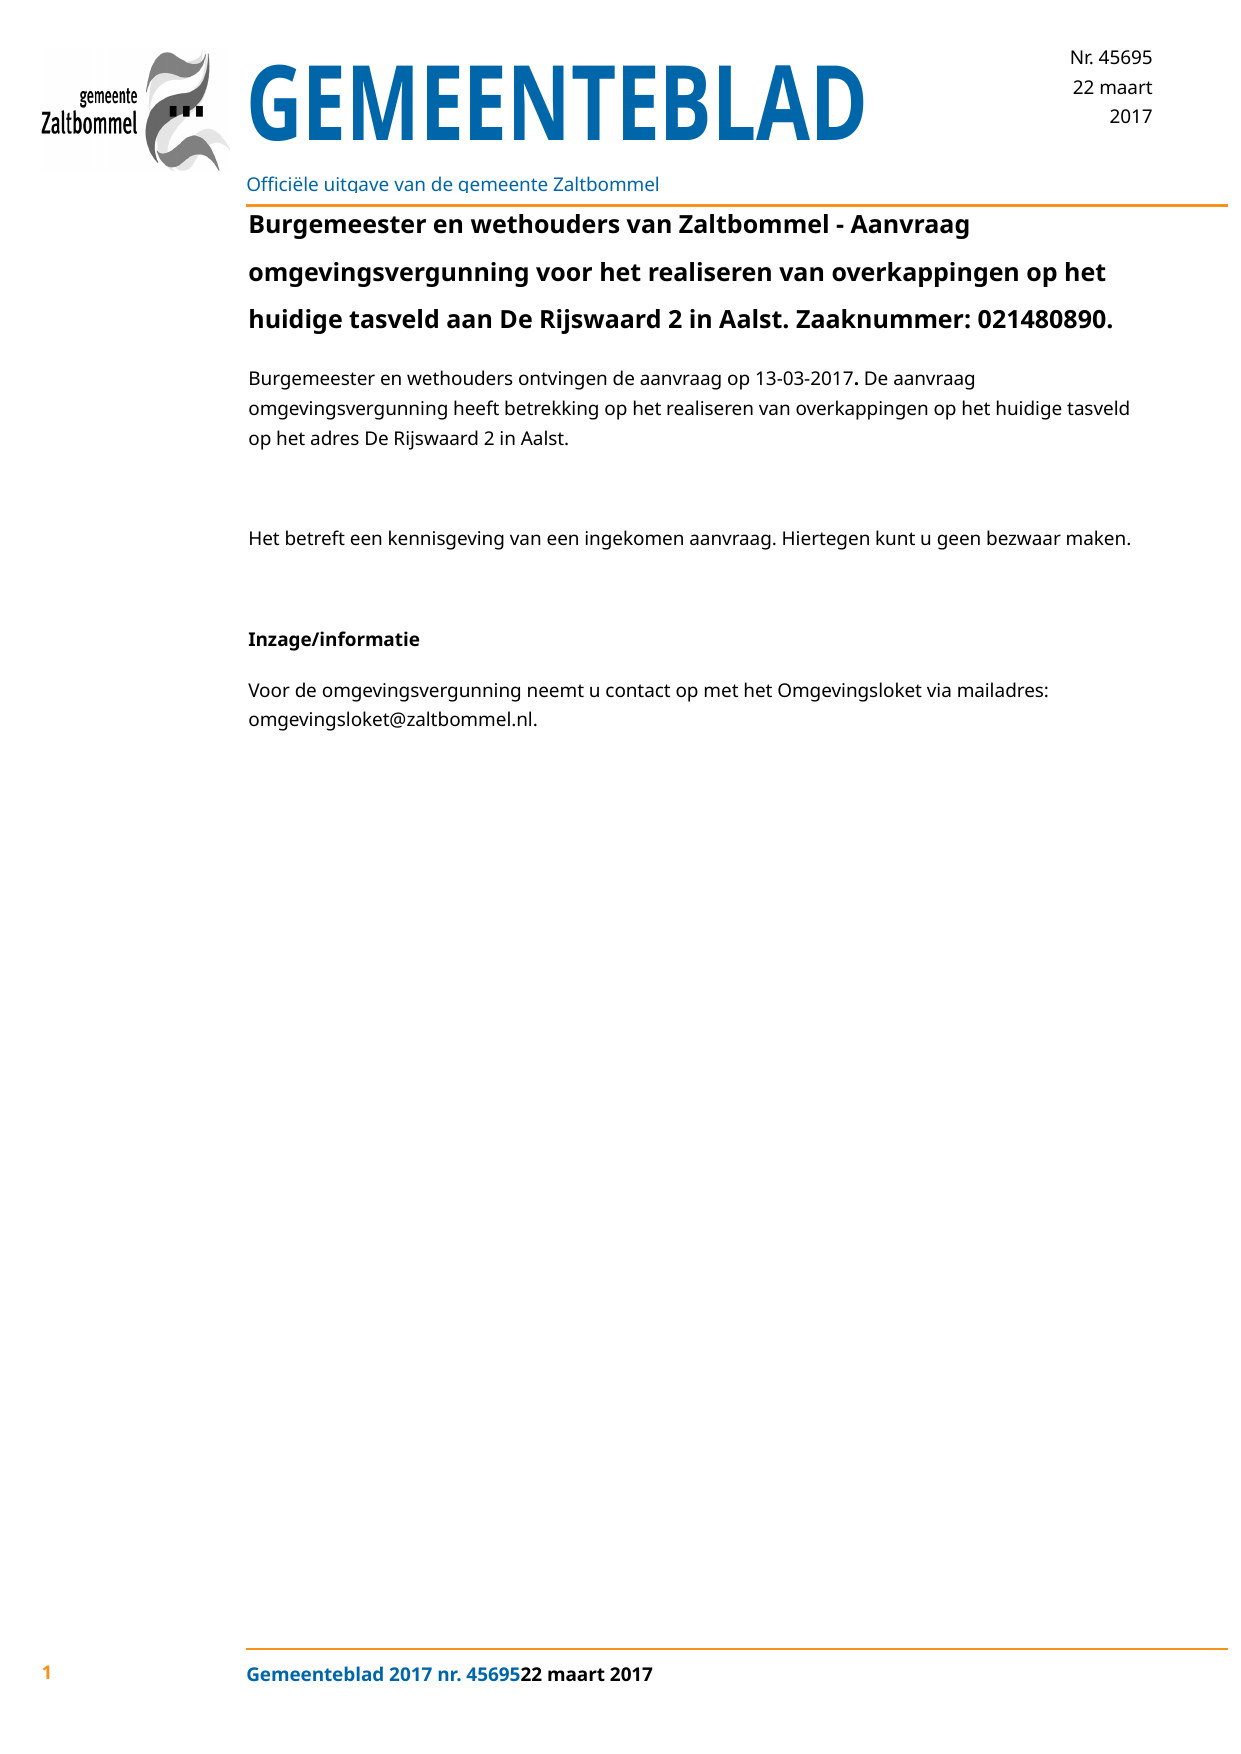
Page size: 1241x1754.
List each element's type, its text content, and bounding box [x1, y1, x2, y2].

picture [41, 47, 231, 172]
text Het betreft een kennisgeving van een ingekomen aanvraag. Hiertegen kunt u geen bezwaar maken. [248, 526, 1152, 551]
text Burgemeester en wethouders van Zaltbommel - Aanvraag omgevingsvergunning voor het realiseren van overkappingen op het huidige tasveld aan De Rijswaard 2 in Aalst. Zaaknummer: 021480890. [248, 207, 1152, 336]
text Inzage/informatie [248, 626, 1152, 652]
text Voor de omgevingsvergunning neemt u contact op met het Omgevingsloket via mailadres: omgevingsloket@zaltbommel.nl. [248, 677, 1152, 732]
text Burgemeester en wethouders ontvingen de aanvraag op 13-03-2017. De aanvraag omgevingsvergunning heeft betrekking op het realiseren van overkappingen op het huidige tasveld op het adres De Rijswaard 2 in Aalst. [248, 366, 1152, 450]
